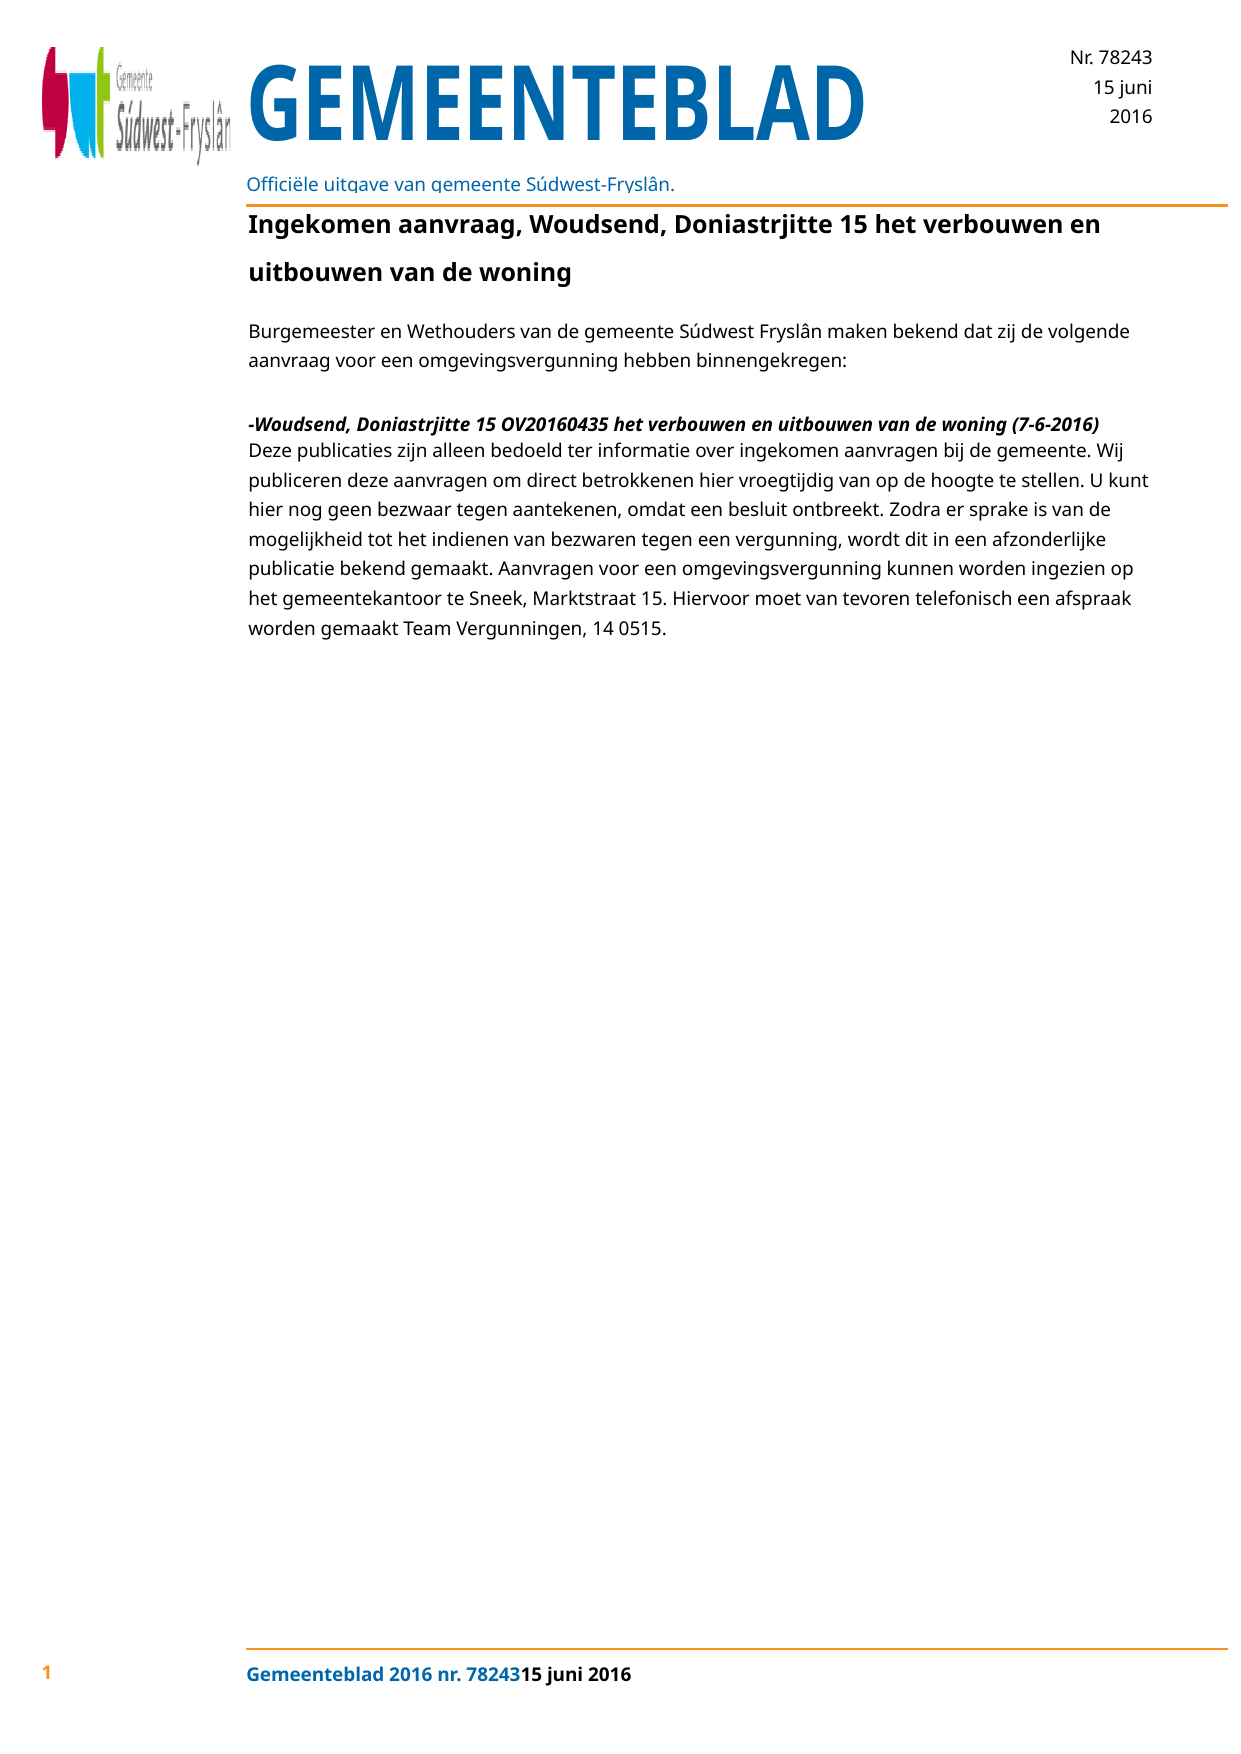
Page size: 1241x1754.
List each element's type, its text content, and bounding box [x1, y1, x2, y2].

text -Woudsend, Doniastrjitte 15 OV20160435 het verbouwen en uitbouwen van de woning (7-6-2016) [248, 411, 1152, 437]
text Burgemeester en Wethouders van de gemeente Súdwest Fryslân maken bekend dat zij de volgende aanvraag voor een omgevingsvergunning hebben binnengekregen: [248, 318, 1152, 373]
text Deze publicaties zijn alleen bedoeld ter informatie over ingekomen aanvragen bij de gemeente. Wij publiceren deze aanvragen om direct betrokkenen hier vroegtijdig van op de hoogte te stellen. U kunt hier nog geen bezwaar tegen aantekenen, omdat een besluit ontbreekt. Zodra er sprake is van de mogelijkheid tot het indienen van bezwaren tegen een vergunning, wordt dit in een afzonderlijke publicatie bekend gemaakt. Aanvragen voor een omgevingsvergunning kunnen worden ingezien op het gemeentekantoor te Sneek, Marktstraat 15. Hiervoor moet van tevoren telefonisch een afspraak worden gemaakt Team Vergunningen, 14 0515. [248, 437, 1152, 640]
text Ingekomen aanvraag, Woudsend, Doniastrjitte 15 het verbouwen en uitbouwen van de woning [248, 207, 1152, 288]
picture [41, 47, 231, 172]
